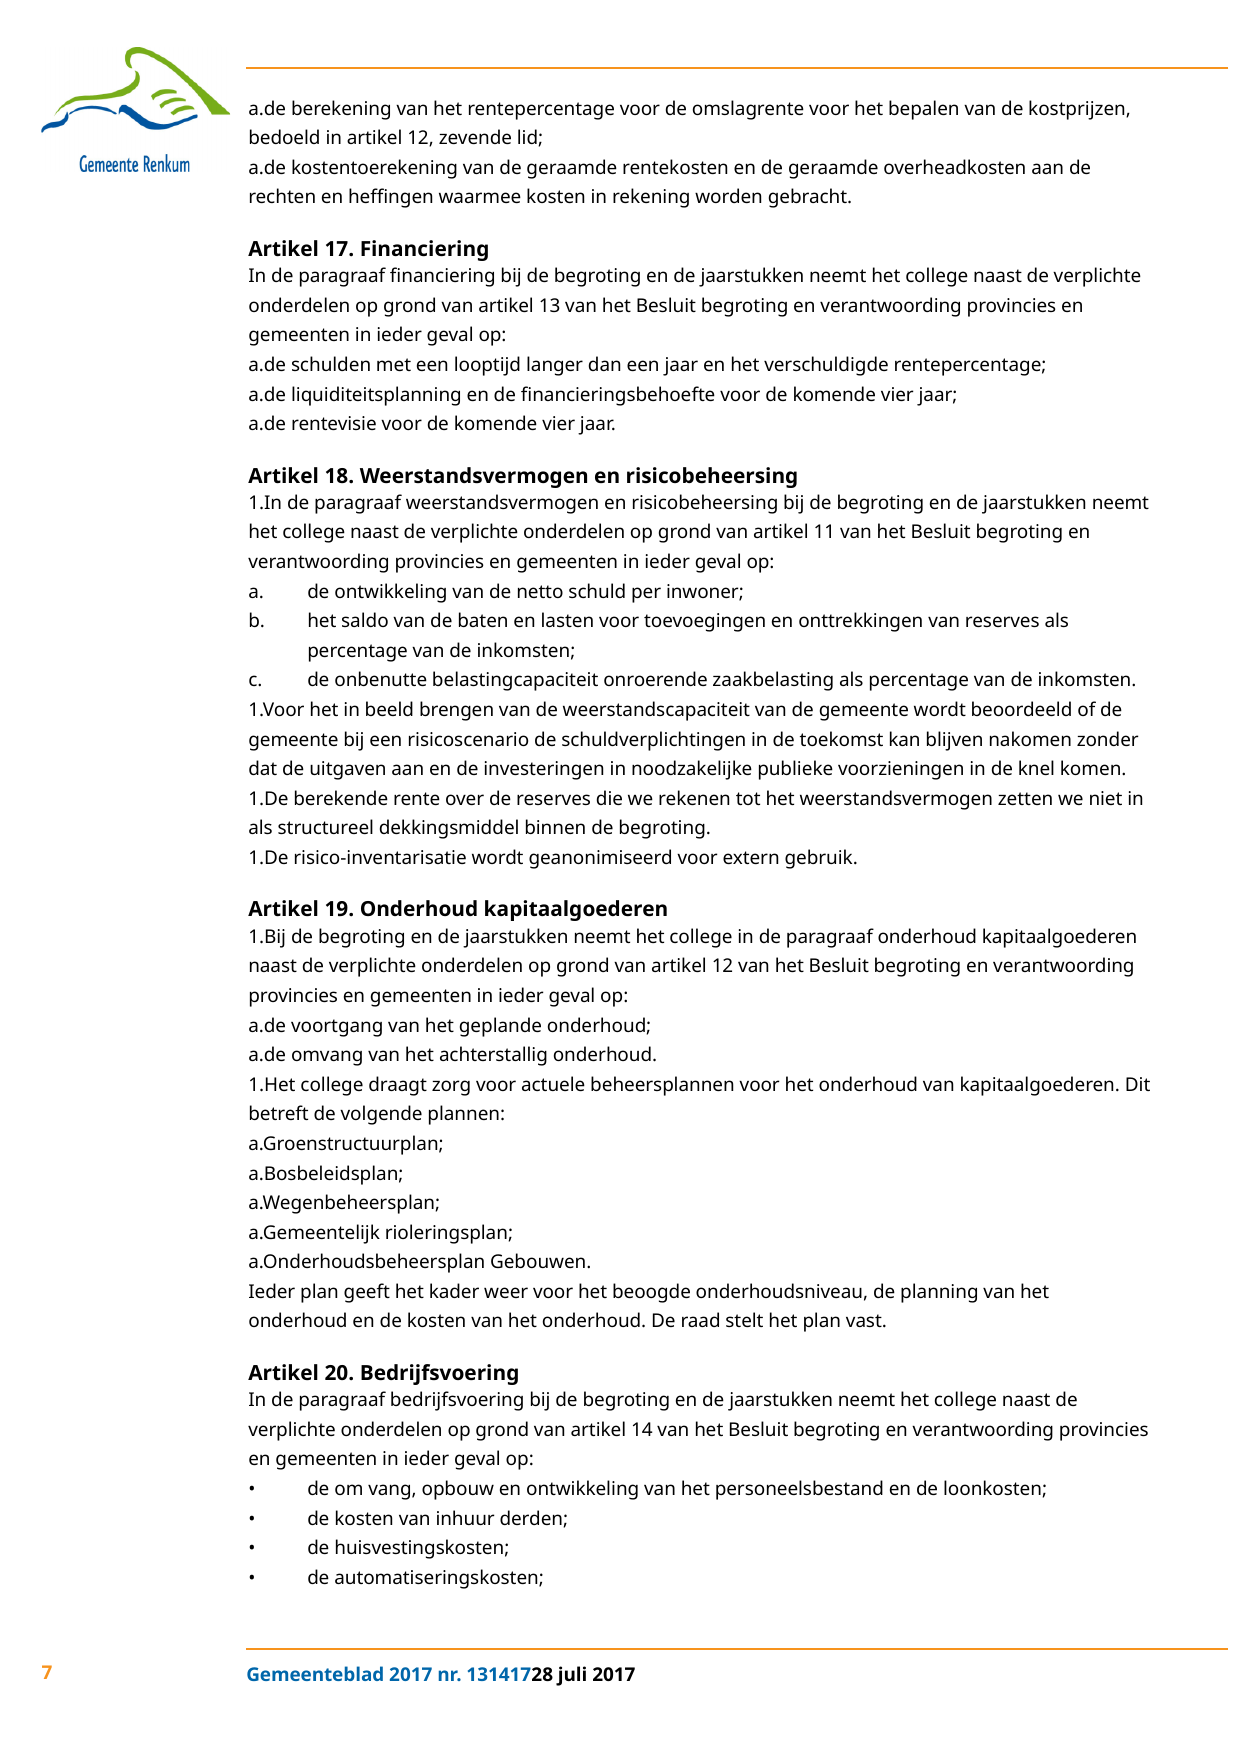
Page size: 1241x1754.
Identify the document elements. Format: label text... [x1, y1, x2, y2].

text a.de liquiditeitsplanning en de financieringsbehoefte voor de komende vier jaar; [248, 381, 1152, 406]
text a.Bosbeleidsplan; [248, 1160, 1152, 1185]
text Artikel 20. Bedrijfsvoering [248, 1358, 1152, 1386]
text In de paragraaf financiering bij de begroting en de jaarstukken neemt het college naast de verplichte onderdelen op grond van artikel 13 van het Besluit begroting en verantwoording provincies en gemeenten in ieder geval op: [248, 262, 1152, 347]
list de kosten van inhuur derden; [248, 1505, 1152, 1531]
text 1.De risico-inventarisatie wordt geanonimiseerd voor extern gebruik. [248, 844, 1152, 870]
text a.de schulden met een looptijd langer dan een jaar en het verschuldigde rentepercentage; [248, 351, 1152, 377]
text Artikel 19. Onderhoud kapitaalgoederen [248, 894, 1152, 923]
text a.Gemeentelijk rioleringsplan; [248, 1219, 1152, 1244]
list de onbenutte belastingcapaciteit onroerende zaakbelasting als percentage van de inkomsten. [248, 667, 1152, 692]
list de om vang, opbouw en ontwikkeling van het personeelsbestand en de loonkosten; [248, 1475, 1152, 1501]
text 1.De berekende rente over de reserves die we rekenen tot het weerstandsvermogen zetten we niet in als structureel dekkingsmiddel binnen de begroting. [248, 785, 1152, 840]
text a.Wegenbeheersplan; [248, 1189, 1152, 1215]
text Ieder plan geeft het kader weer voor het beoogde onderhoudsniveau, de planning van het onderhoud en de kosten van het onderhoud. De raad stelt het plan vast. [248, 1278, 1152, 1333]
text a.Groenstructuurplan; [248, 1130, 1152, 1156]
text a.de omvang van het achterstallig onderhoud. [248, 1041, 1152, 1067]
list de ontwikkeling van de netto schuld per inwoner; [248, 578, 1152, 604]
text 1.Bij de begroting en de jaarstukken neemt het college in de paragraaf onderhoud kapitaalgoederen naast de verplichte onderdelen op grond van artikel 12 van het Besluit begroting en verantwoording provincies en gemeenten in ieder geval op: [248, 923, 1152, 1008]
text a.de kostentoerekening van de geraamde rentekosten en de geraamde overheadkosten aan de rechten en heffingen waarmee kosten in rekening worden gebracht. [248, 154, 1152, 209]
list de huisvestingskosten; [248, 1534, 1152, 1560]
text a.de rentevisie voor de komende vier jaar. [248, 410, 1152, 436]
text a.de berekening van het rentepercentage voor de omslagrente voor het bepalen van de kostprijzen, bedoeld in artikel 12, zevende lid; [248, 95, 1152, 150]
text a.de voortgang van het geplande onderhoud; [248, 1012, 1152, 1037]
text In de paragraaf bedrijfsvoering bij de begroting en de jaarstukken neemt het college naast de verplichte onderdelen op grond van artikel 14 van het Besluit begroting en verantwoording provincies en gemeenten in ieder geval op: [248, 1386, 1152, 1471]
text 1.Het college draagt zorg voor actuele beheersplannen voor het onderhoud van kapitaalgoederen. Dit betreft de volgende plannen: [248, 1071, 1152, 1126]
text 1.In de paragraaf weerstandsvermogen en risicobeheersing bij de begroting en de jaarstukken neemt het college naast de verplichte onderdelen op grond van artikel 11 van het Besluit begroting en verantwoording provincies en gemeenten in ieder geval op: [248, 489, 1152, 574]
text 1.Voor het in beeld brengen van de weerstandscapaciteit van de gemeente wordt beoordeeld of de gemeente bij een risicoscenario de schuldverplichtingen in de toekomst kan blijven nakomen zonder dat de uitgaven aan en de investeringen in noodzakelijke publieke voorzieningen in de knel komen. [248, 696, 1152, 781]
picture [41, 47, 231, 172]
text a.Onderhoudsbeheersplan Gebouwen. [248, 1248, 1152, 1274]
text Artikel 17. Financiering [248, 234, 1152, 262]
list de automatiseringskosten; [248, 1564, 1152, 1590]
text Artikel 18. Weerstandsvermogen en risicobeheersing [248, 461, 1152, 489]
list het saldo van de baten en lasten voor toevoegingen en onttrekkingen van reserves als percentage van de inkomsten; [248, 607, 1152, 663]
